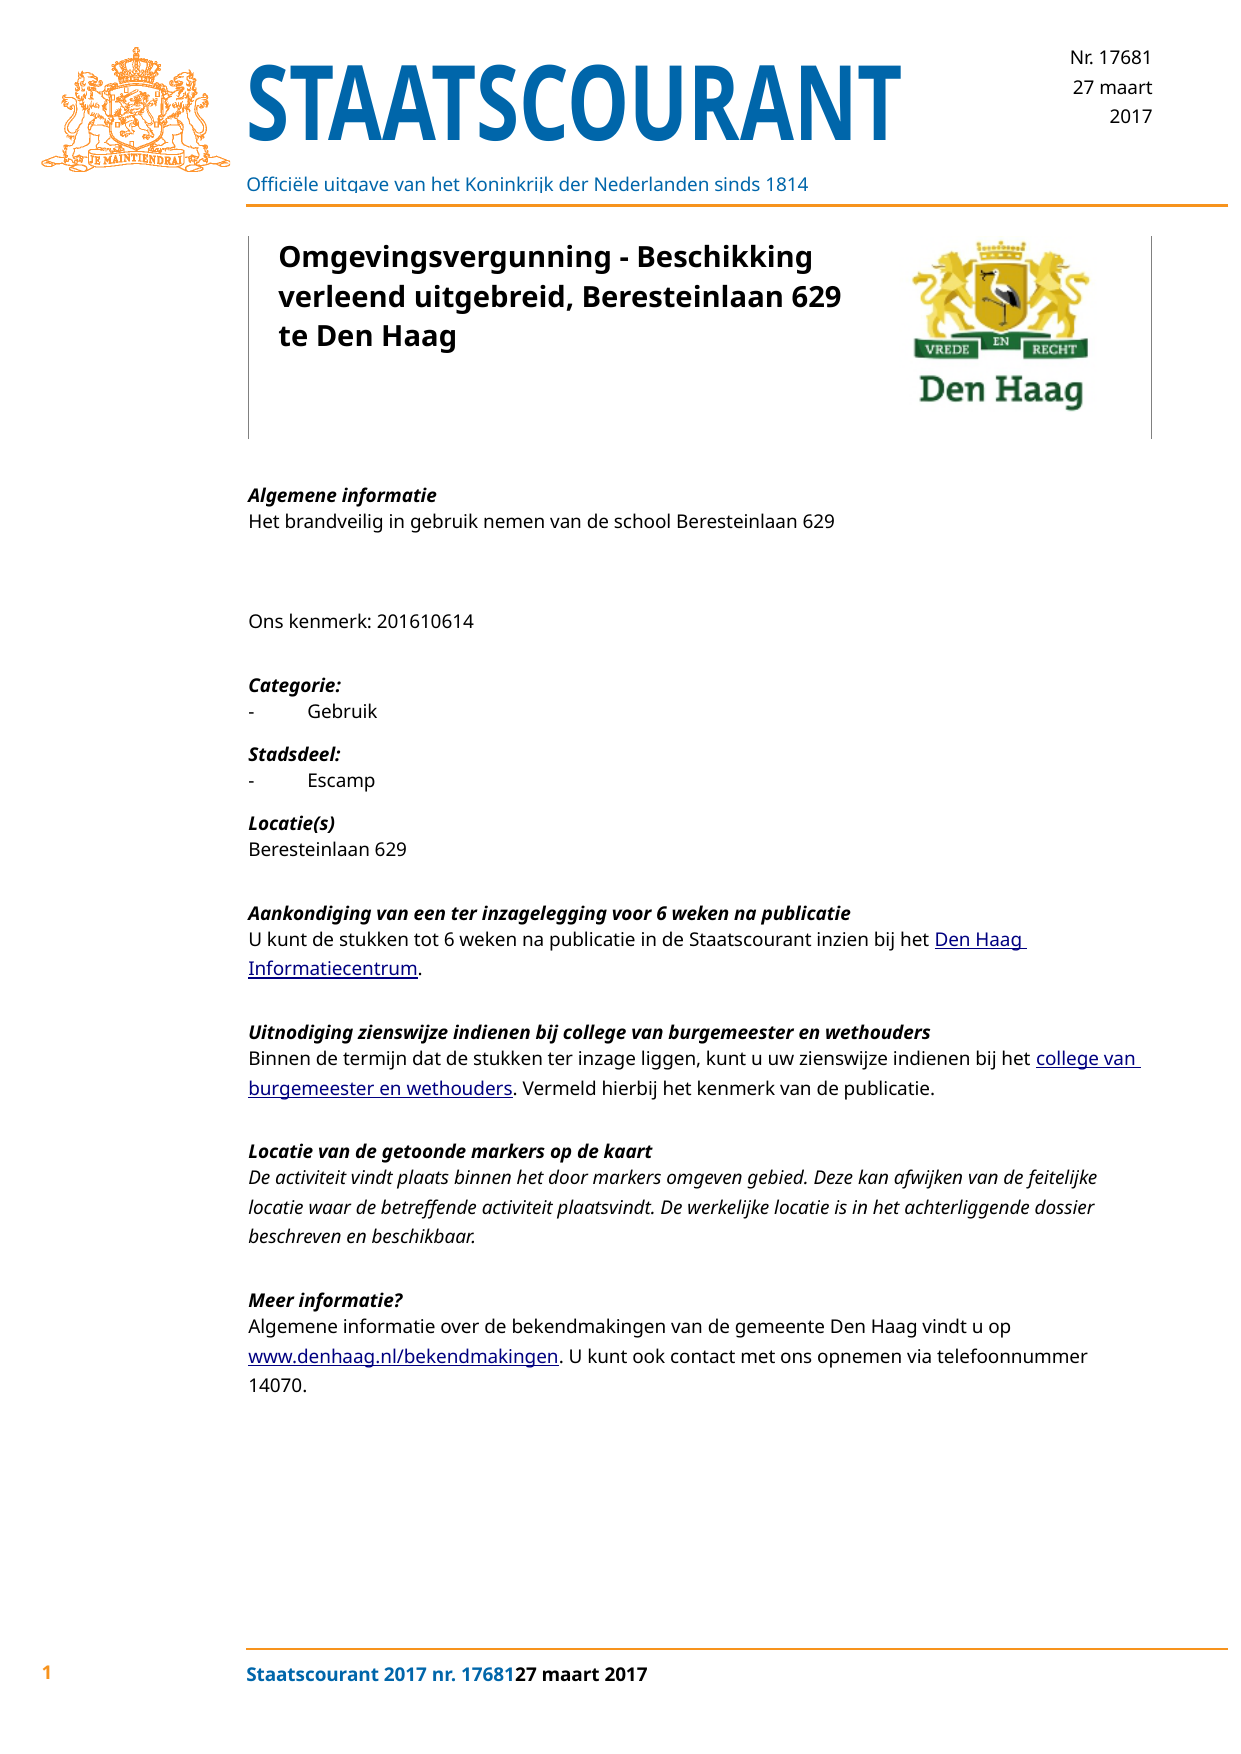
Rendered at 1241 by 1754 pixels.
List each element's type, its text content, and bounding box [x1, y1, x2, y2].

text U kunt de stukken tot 6 weken na publicatie in de Staatscourant inzien bij het Den Haag Informatiecentrum. [248, 926, 1152, 981]
text Aankondiging van een ter inzagelegging voor 6 weken na publicatie [248, 900, 1152, 926]
text Algemene informatie over de bekendmakingen van de gemeente Den Haag vindt u op www.denhaag.nl/bekendmakingen. U kunt ook contact met ons opnemen via telefoonnummer 14070. [248, 1313, 1152, 1398]
text Algemene informatie [248, 482, 1152, 508]
text Beresteinlaan 629 [248, 836, 1152, 862]
text Locatie van de getoonde markers op de kaart [248, 1139, 1152, 1164]
text Binnen de termijn dat de stukken ter inzage liggen, kunt u uw zienswijze indienen bij het college van burgemeester en wethouders. Vermeld hierbij het kenmerk van de publicatie. [248, 1045, 1152, 1100]
text Categorie: [248, 673, 1152, 698]
text Het brandveilig in gebruik nemen van de school Beresteinlaan 629 [248, 508, 1152, 534]
picture [899, 236, 1103, 414]
text De activiteit vindt plaats binnen het door markers omgeven gebied. Deze kan afwijken van de feitelijke locatie waar de betreffende activiteit plaatsvindt. De werkelijke locatie is in het achterliggende dossier beschreven en beschikbaar. [248, 1164, 1152, 1249]
picture [41, 47, 231, 172]
list Gebruik [248, 698, 1152, 724]
table_header Omgevingsvergunning - Beschikking verleend uitgebreid, Beresteinlaan 629 te Den Haag [249, 236, 850, 439]
text Uitnodiging zienswijze indienen bij college van burgemeester en wethouders [248, 1019, 1152, 1045]
table_header [1103, 236, 1151, 413]
table_header [850, 414, 1151, 439]
text Ons kenmerk: 201610614 [248, 609, 1152, 634]
text Stadsdeel: [248, 742, 1152, 767]
text Meer informatie? [248, 1287, 1152, 1313]
list Escamp [248, 767, 1152, 793]
table_header [850, 236, 899, 413]
text Locatie(s) [248, 810, 1152, 836]
